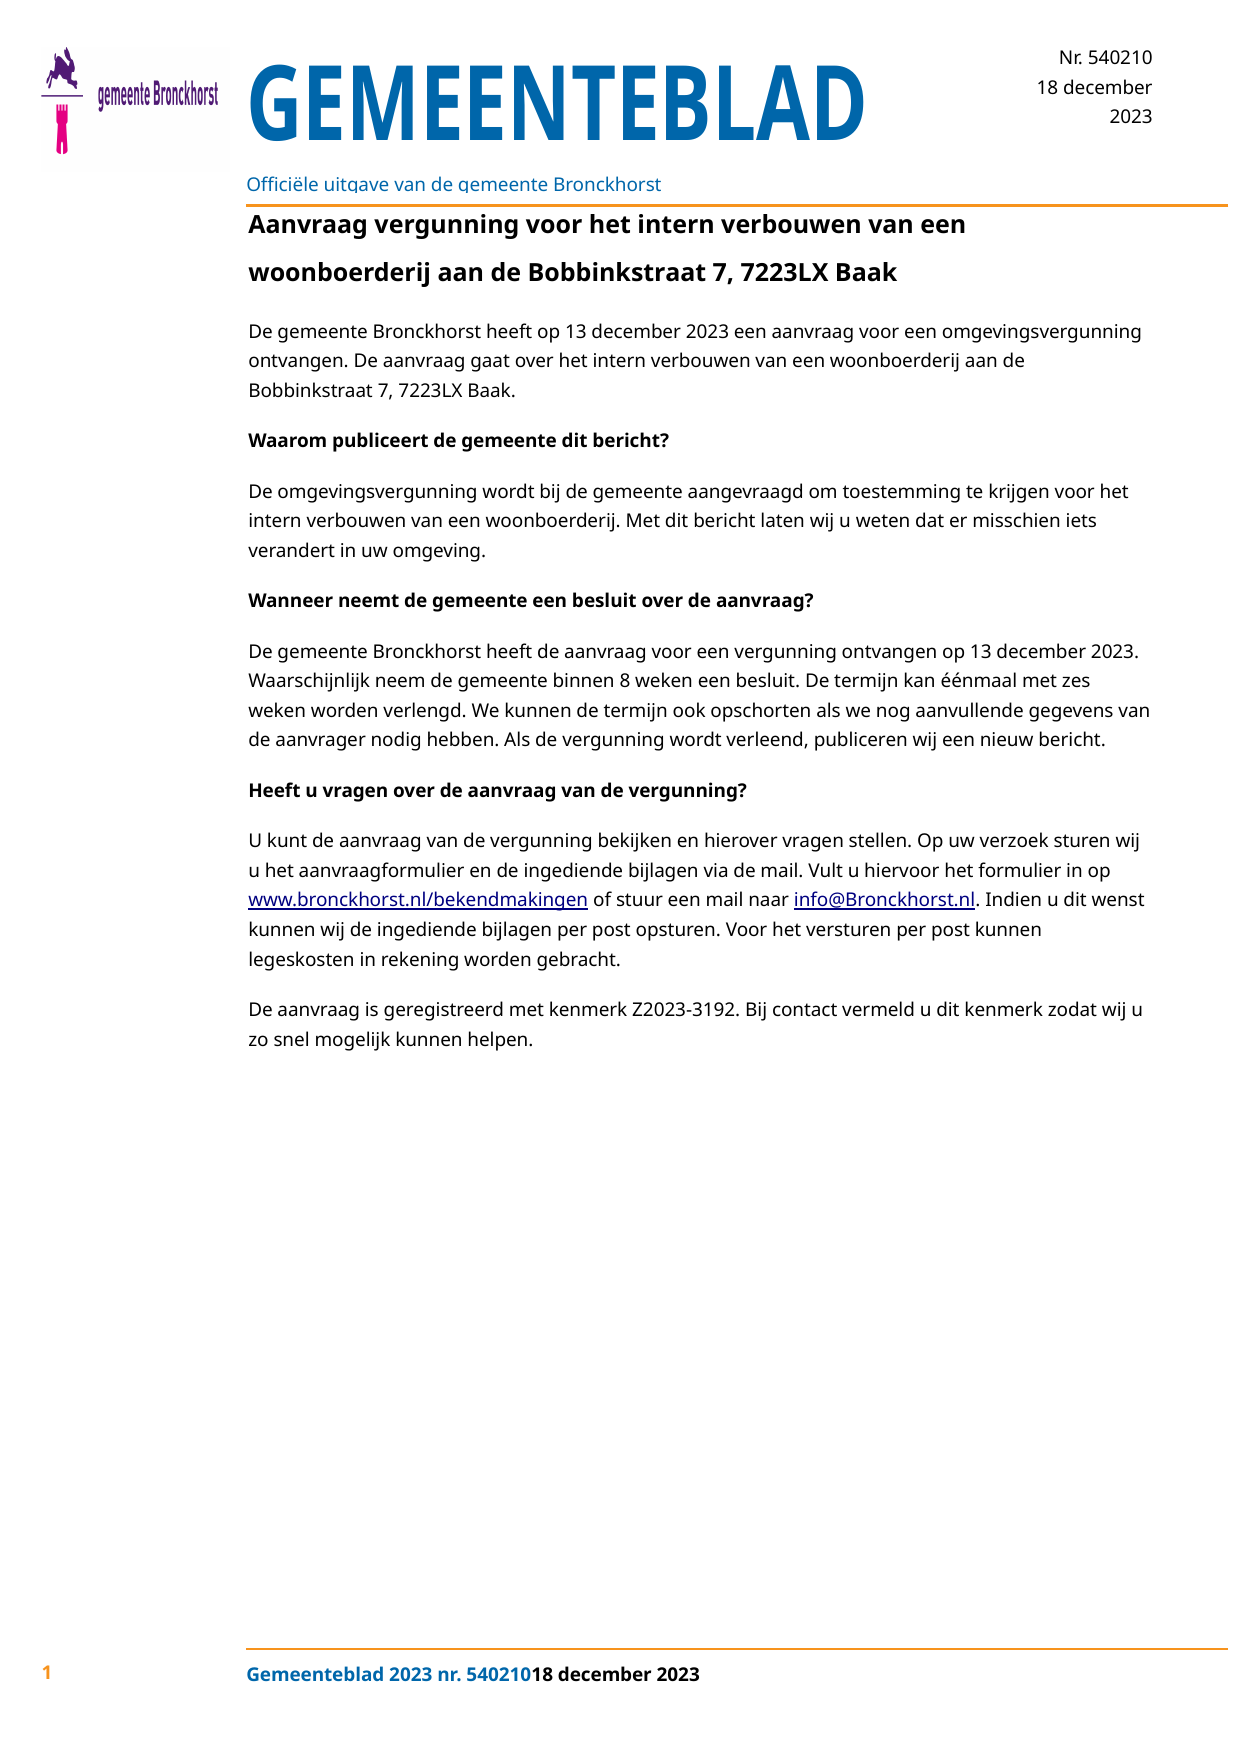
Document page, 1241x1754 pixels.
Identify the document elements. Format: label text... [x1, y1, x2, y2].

picture [41, 47, 231, 172]
text Aanvraag vergunning voor het intern verbouwen van een woonboerderij aan de Bobbinkstraat 7, 7223LX Baak [248, 207, 1152, 288]
text De aanvraag is geregistreerd met kenmerk Z2023-3192. Bij contact vermeld u dit kenmerk zodat wij u zo snel mogelijk kunnen helpen. [248, 996, 1152, 1052]
text De omgevingsvergunning wordt bij de gemeente aangevraagd om toestemming te krijgen voor het intern verbouwen van een woonboerderij. Met dit bericht laten wij u weten dat er misschien iets verandert in uw omgeving. [248, 478, 1152, 563]
text Waarom publiceert de gemeente dit bericht? [248, 427, 1152, 453]
text De gemeente Bronckhorst heeft de aanvraag voor een vergunning ontvangen op 13 december 2023. Waarschijnlijk neem de gemeente binnen 8 weken een besluit. De termijn kan éénmaal met zes weken worden verlengd. We kunnen de termijn ook opschorten als we nog aanvullende gegevens van de aanvrager nodig hebben. Als de vergunning wordt verleend, publiceren wij een nieuw bericht. [248, 638, 1152, 752]
text Heeft u vragen over de aanvraag van de vergunning? [248, 777, 1152, 803]
text Wanneer neemt de gemeente een besluit over de aanvraag? [248, 587, 1152, 613]
text De gemeente Bronckhorst heeft op 13 december 2023 een aanvraag voor een omgevingsvergunning ontvangen. De aanvraag gaat over het intern verbouwen van een woonboerderij aan de Bobbinkstraat 7, 7223LX Baak. [248, 318, 1152, 403]
text U kunt de aanvraag van de vergunning bekijken en hierover vragen stellen. Op uw verzoek sturen wij u het aanvraagformulier en de ingediende bijlagen via de mail. Vult u hiervoor het formulier in op www.bronckhorst.nl/bekendmakingen of stuur een mail naar info@Bronckhorst.nl. Indien u dit wenst kunnen wij de ingediende bijlagen per post opsturen. Voor het versturen per post kunnen legeskosten in rekening worden gebracht. [248, 827, 1152, 972]
